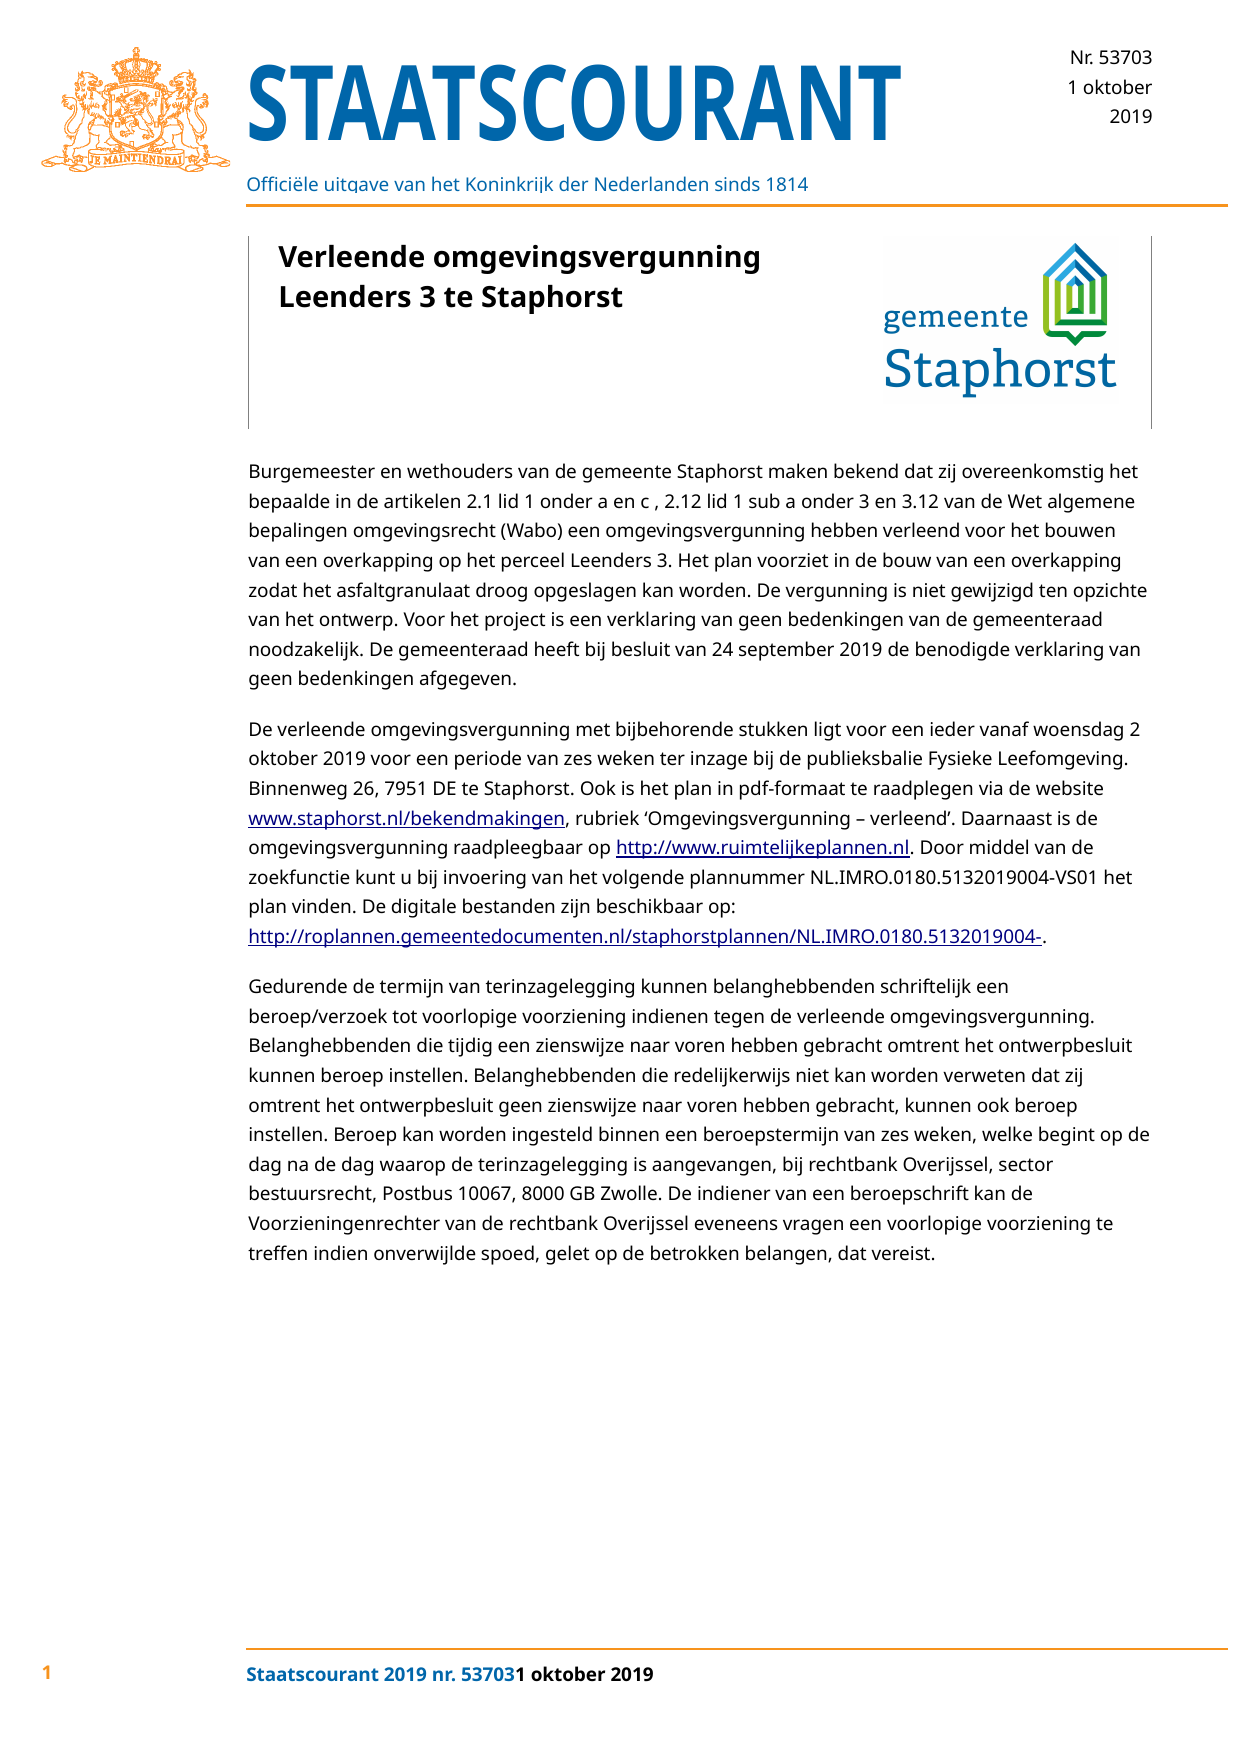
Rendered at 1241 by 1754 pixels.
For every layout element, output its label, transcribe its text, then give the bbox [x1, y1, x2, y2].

text Burgemeester en wethouders van de gemeente Staphorst maken bekend dat zij overeenkomstig het bepaalde in de artikelen 2.1 lid 1 onder a en c , 2.12 lid 1 sub a onder 3 en 3.12 van de Wet algemene bepalingen omgevingsrecht (Wabo) een omgevingsvergunning hebben verleend voor het bouwen van een overkapping op het perceel Leenders 3. Het plan voorziet in de bouw van een overkapping zodat het asfaltgranulaat droog opgeslagen kan worden. De vergunning is niet gewijzigd ten opzichte van het ontwerp. Voor het project is een verklaring van geen bedenkingen van de gemeenteraad noodzakelijk. De gemeenteraad heeft bij besluit van 24 september 2019 de benodigde verklaring van geen bedenkingen afgegeven. [248, 458, 1152, 691]
text De verleende omgevingsvergunning met bijbehorende stukken ligt voor een ieder vanaf woensdag 2 oktober 2019 voor een periode van zes weken ter inzage bij de publieksbalie Fysieke Leefomgeving. Binnenweg 26, 7951 DE te Staphorst. Ook is het plan in pdf-formaat te raadplegen via de website www.staphorst.nl/bekendmakingen, rubriek ‘Omgevingsvergunning – verleend’. Daarnaast is de omgevingsvergunning raadpleegbaar op http://www.ruimtelijkeplannen.nl. Door middel van de zoekfunctie kunt u bij invoering van het volgende plannummer NL.IMRO.0180.5132019004-VS01 het plan vinden. De digitale bestanden zijn beschikbaar op: http://roplannen.gemeentedocumenten.nl/staphorstplannen/NL.IMRO.0180.5132019004-. [248, 716, 1152, 949]
table_header Verleende omgevingsvergunning Leenders 3 te Staphorst [249, 236, 850, 429]
text Gedurende de termijn van terinzagelegging kunnen belanghebbenden schriftelijk een beroep/verzoek tot voorlopige voorziening indienen tegen de verleende omgevingsvergunning. Belanghebbenden die tijdig een zienswijze naar voren hebben gebracht omtrent het ontwerpbesluit kunnen beroep instellen. Belanghebbenden die redelijkerwijs niet kan worden verweten dat zij omtrent het ontwerpbesluit geen zienswijze naar voren hebben gebracht, kunnen ook beroep instellen. Beroep kan worden ingesteld binnen een beroepstermijn van zes weken, welke begint op de dag na de dag waarop de terinzagelegging is aangevangen, bij rechtbank Overijssel, sector bestuursrecht, Postbus 10067, 8000 GB Zwolle. De indiener van een beroepschrift kan de Voorzieningenrechter van de rechtbank Overijssel eveneens vragen een voorlopige voorziening te treffen indien onverwijlde spoed, gelet op de betrokken belangen, dat vereist. [248, 973, 1152, 1266]
picture [882, 236, 1119, 404]
picture [41, 47, 231, 172]
table_header [850, 236, 1151, 429]
